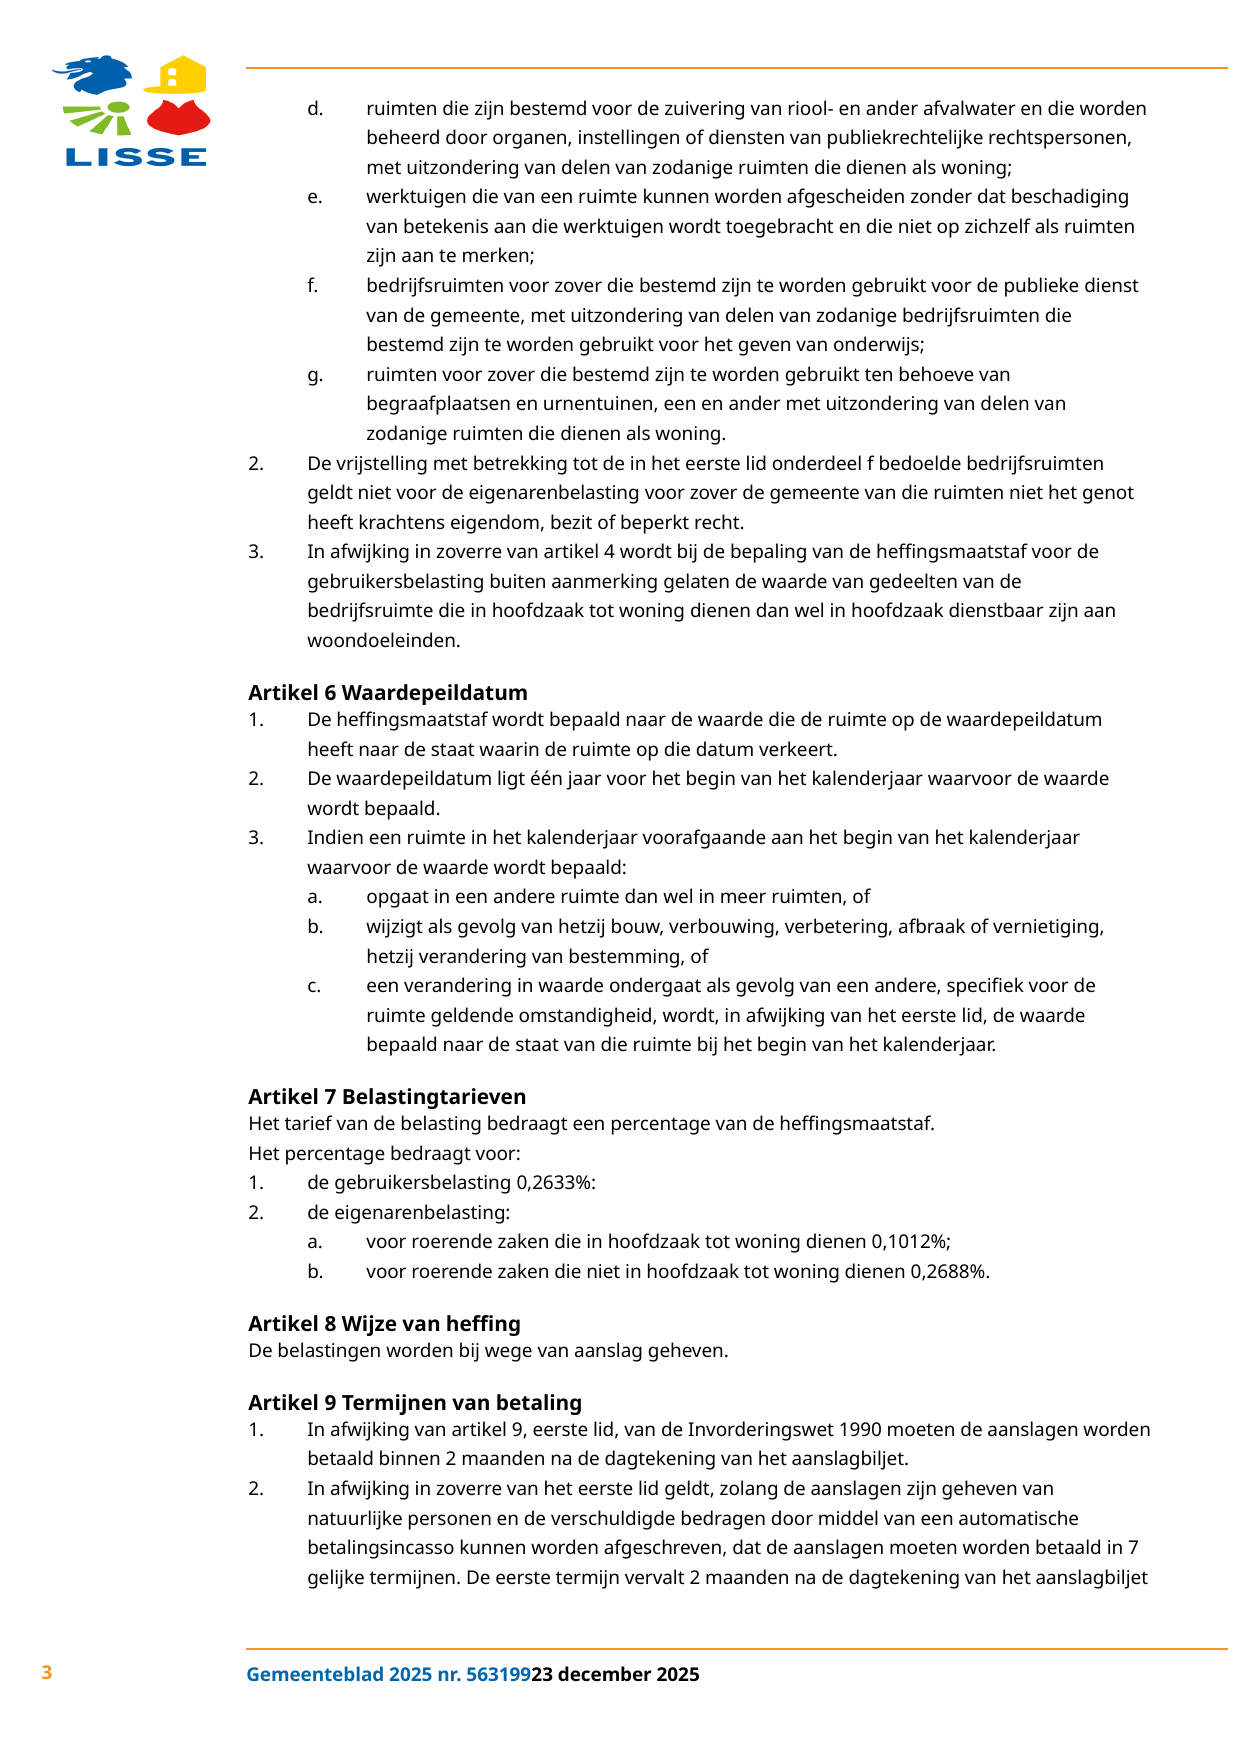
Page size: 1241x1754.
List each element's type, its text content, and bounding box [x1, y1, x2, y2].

list voor roerende zaken die niet in hoofdzaak tot woning dienen 0,2688%. [307, 1258, 1152, 1284]
list De waardepeildatum ligt één jaar voor het begin van het kalenderjaar waarvoor de waarde wordt bepaald. [248, 765, 1152, 821]
list De heffingsmaatstaf wordt bepaald naar de waarde die de ruimte op de waardepeildatum heeft naar de staat waarin de ruimte op die datum verkeert. [248, 706, 1152, 761]
list opgaat in een andere ruimte dan wel in meer ruimten, of [307, 884, 1152, 909]
list een verandering in waarde ondergaat als gevolg van een andere, specifiek voor de ruimte geldende omstandigheid, wordt, in afwijking van het eerste lid, de waarde bepaald naar de staat van die ruimte bij het begin van het kalenderjaar. [307, 972, 1152, 1057]
list de eigenarenbelasting: [248, 1199, 1152, 1225]
list In afwijking in zoverre van artikel 4 wordt bij de bepaling van de heffingsmaatstaf voor de gebruikersbelasting buiten aanmerking gelaten de waarde van gedeelten van de bedrijfsruimte die in hoofdzaak tot woning dienen dan wel in hoofdzaak dienstbaar zijn aan woondoeleinden. [248, 538, 1152, 653]
list Indien een ruimte in het kalenderjaar voorafgaande aan het begin van het kalenderjaar waarvoor de waarde wordt bepaald: [248, 824, 1152, 880]
picture [41, 47, 231, 172]
text Het tarief van de belasting bedraagt een percentage van de heffingsmaatstaf. [248, 1110, 1152, 1136]
list de gebruikersbelasting 0,2633%: [248, 1169, 1152, 1195]
text Het percentage bedraagt voor: [248, 1140, 1152, 1166]
list In afwijking in zoverre van het eerste lid geldt, zolang de aanslagen zijn geheven van natuurlijke personen en de verschuldigde bedragen door middel van een automatische betalingsincasso kunnen worden afgeschreven, dat de aanslagen moeten worden betaald in 7 gelijke termijnen. De eerste termijn vervalt 2 maanden na de dagtekening van het aanslagbiljet [248, 1475, 1152, 1590]
list ruimten voor zover die bestemd zijn te worden gebruikt ten behoeve van begraafplaatsen en urnentuinen, een en ander met uitzondering van delen van zodanige ruimten die dienen als woning. [307, 361, 1152, 446]
text Artikel 7 Belastingtarieven [248, 1082, 1152, 1110]
list wijzigt als gevolg van hetzij bouw, verbouwing, verbetering, afbraak of vernietiging, hetzij verandering van bestemming, of [307, 913, 1152, 968]
text De belastingen worden bij wege van aanslag geheven. [248, 1337, 1152, 1363]
list ruimten die zijn bestemd voor de zuivering van riool- en ander afvalwater en die worden beheerd door organen, instellingen of diensten van publiekrechtelijke rechtspersonen, met uitzondering van delen van zodanige ruimten die dienen als woning; [307, 95, 1152, 180]
list voor roerende zaken die in hoofdzaak tot woning dienen 0,1012%; [307, 1229, 1152, 1254]
list bedrijfsruimten voor zover die bestemd zijn te worden gebruikt voor de publieke dienst van de gemeente, met uitzondering van delen van zodanige bedrijfsruimten die bestemd zijn te worden gebruikt voor het geven van onderwijs; [307, 272, 1152, 357]
text Artikel 8 Wijze van heffing [248, 1309, 1152, 1337]
list De vrijstelling met betrekking tot de in het eerste lid onderdeel f bedoelde bedrijfsruimten geldt niet voor de eigenarenbelasting voor zover de gemeente van die ruimten niet het genot heeft krachtens eigendom, bezit of beperkt recht. [248, 450, 1152, 535]
list In afwijking van artikel 9, eerste lid, van de Invorderingswet 1990 moeten de aanslagen worden betaald binnen 2 maanden na de dagtekening van het aanslagbiljet. [248, 1416, 1152, 1471]
text Artikel 6 Waardepeildatum [248, 678, 1152, 706]
list werktuigen die van een ruimte kunnen worden afgescheiden zonder dat beschadiging van betekenis aan die werktuigen wordt toegebracht en die niet op zichzelf als ruimten zijn aan te merken; [307, 183, 1152, 268]
text Artikel 9 Termijnen van betaling [248, 1388, 1152, 1416]
